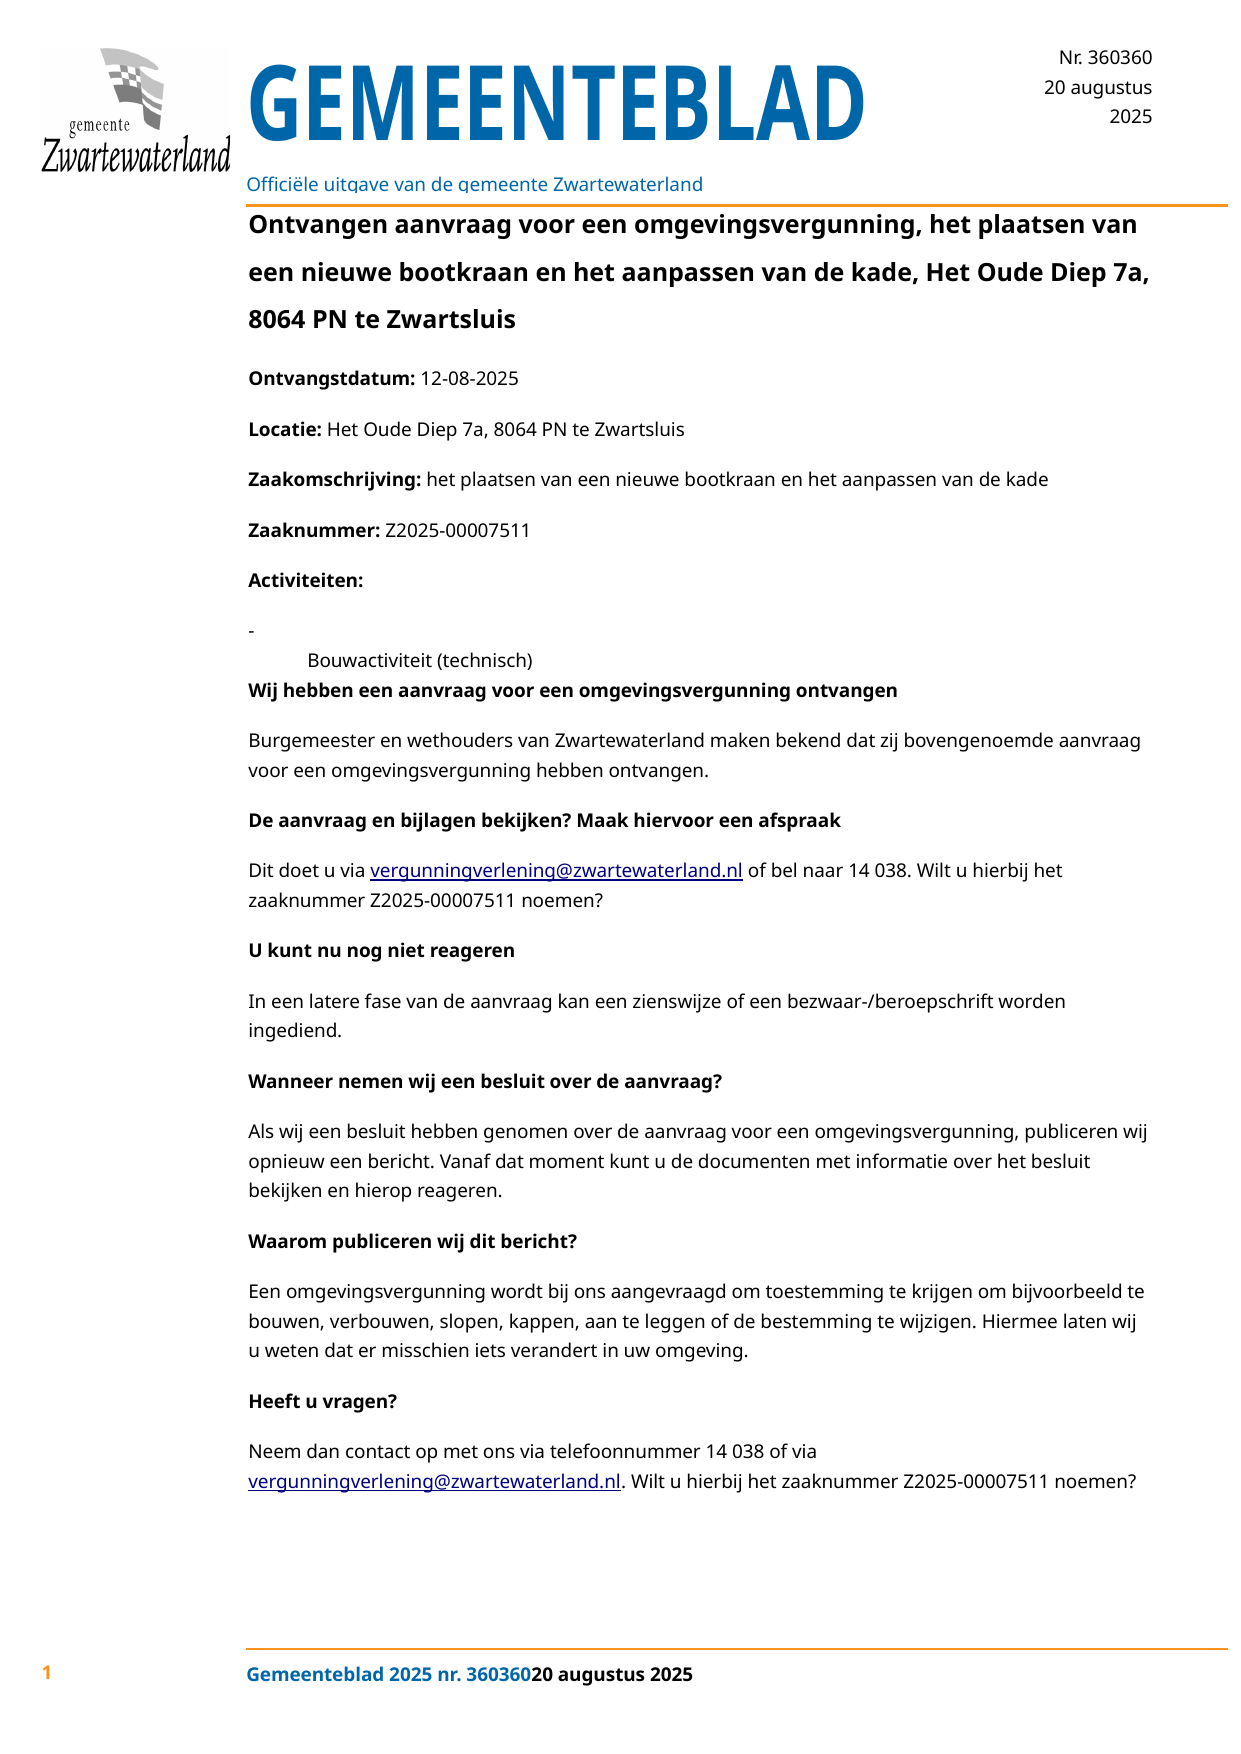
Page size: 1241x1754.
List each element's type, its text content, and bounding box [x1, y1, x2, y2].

list Bouwactiviteit (technisch) [248, 647, 1152, 673]
text Een omgevingsvergunning wordt bij ons aangevraagd om toestemming te krijgen om bijvoorbeeld te bouwen, verbouwen, slopen, kappen, aan te leggen of de bestemming te wijzigen. Hiermee laten wij u weten dat er misschien iets verandert in uw omgeving. [248, 1278, 1152, 1363]
text Heeft u vragen? [248, 1388, 1152, 1414]
picture [41, 47, 231, 172]
text Burgemeester en wethouders van Zwartewaterland maken bekend dat zij bovengenoemde aanvraag voor een omgevingsvergunning hebben ontvangen. [248, 727, 1152, 782]
text De aanvraag en bijlagen bekijken? Maak hiervoor een afspraak [248, 807, 1152, 833]
text Als wij een besluit hebben genomen over de aanvraag voor een omgevingsvergunning, publiceren wij opnieuw een bericht. Vanaf dat moment kunt u de documenten met informatie over het besluit bekijken en hierop reageren. [248, 1118, 1152, 1203]
text Ontvangstdatum: 12-08-2025 [248, 366, 1152, 391]
text Zaakomschrijving: het plaatsen van een nieuwe bootkraan en het aanpassen van de kade [248, 466, 1152, 492]
text U kunt nu nog niet reageren [248, 938, 1152, 963]
text Ontvangen aanvraag voor een omgevingsvergunning, het plaatsen van een nieuwe bootkraan en het aanpassen van de kade, Het Oude Diep 7a, 8064 PN te Zwartsluis [248, 207, 1152, 336]
text Dit doet u via vergunningverlening@zwartewaterland.nl of bel naar 14 038. Wilt u hierbij het zaaknummer Z2025-00007511 noemen? [248, 858, 1152, 913]
text Waarom publiceren wij dit bericht? [248, 1228, 1152, 1254]
text In een latere fase van de aanvraag kan een zienswijze of een bezwaar-/beroepschrift worden ingediend. [248, 988, 1152, 1043]
text Wanneer nemen wij een besluit over de aanvraag? [248, 1068, 1152, 1094]
text Locatie: Het Oude Diep 7a, 8064 PN te Zwartsluis [248, 416, 1152, 442]
text Neem dan contact op met ons via telefoonnummer 14 038 of via vergunningverlening@zwartewaterland.nl. Wilt u hierbij het zaaknummer Z2025-00007511 noemen? [248, 1438, 1152, 1494]
text Zaaknummer: Z2025-00007511 [248, 517, 1152, 542]
text Wij hebben een aanvraag voor een omgevingsvergunning ontvangen [248, 677, 1152, 702]
text Activiteiten: [248, 567, 1152, 593]
